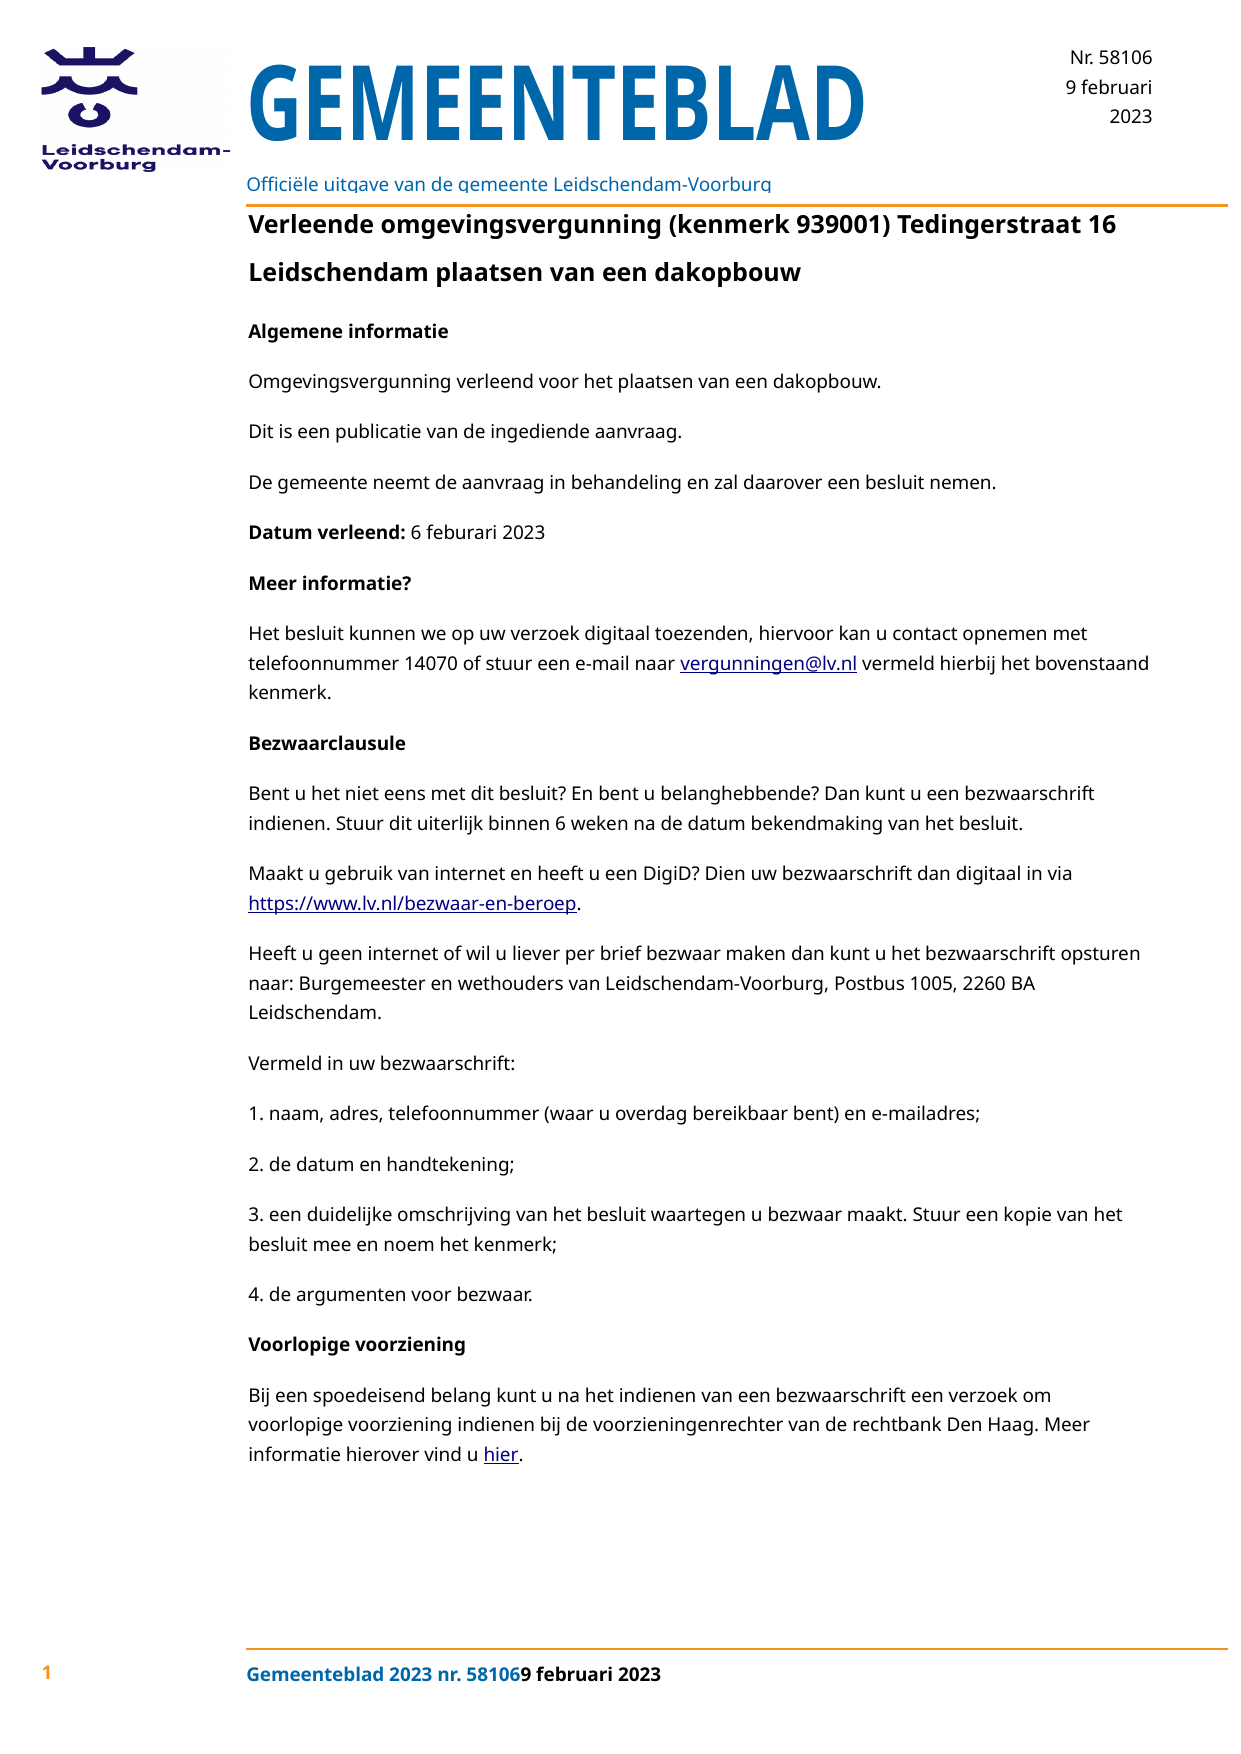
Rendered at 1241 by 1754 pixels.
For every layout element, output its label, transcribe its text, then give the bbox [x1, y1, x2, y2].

text Maakt u gebruik van internet en heeft u een DigiD? Dien uw bezwaarschrift dan digitaal in via https://www.lv.nl/bezwaar-en-beroep. [248, 860, 1152, 916]
text 2. de datum en handtekening; [248, 1151, 1152, 1177]
text Bent u het niet eens met dit besluit? En bent u belanghebbende? Dan kunt u een bezwaarschrift indienen. Stuur dit uiterlijk binnen 6 weken na de datum bekendmaking van het besluit. [248, 780, 1152, 836]
text Omgevingsvergunning verleend voor het plaatsen van een dakopbouw. [248, 368, 1152, 394]
text Algemene informatie [248, 318, 1152, 344]
text De gemeente neemt de aanvraag in behandeling en zal daarover een besluit nemen. [248, 469, 1152, 495]
text 1. naam, adres, telefoonnummer (waar u overdag bereikbaar bent) en e-mailadres; [248, 1100, 1152, 1126]
text Heeft u geen internet of wil u liever per brief bezwaar maken dan kunt u het bezwaarschrift opsturen naar: Burgemeester en wethouders van Leidschendam-Voorburg, Postbus 1005, 2260 BA Leidschendam. [248, 940, 1152, 1025]
text Voorlopige voorziening [248, 1332, 1152, 1357]
text Bij een spoedeisend belang kunt u na het indienen van een bezwaarschrift een verzoek om voorlopige voorziening indienen bij de voorzieningenrechter van de rechtbank Den Haag. Meer informatie hierover vind u hier. [248, 1382, 1152, 1467]
text Meer informatie? [248, 570, 1152, 596]
picture [41, 47, 231, 172]
text Vermeld in uw bezwaarschrift: [248, 1050, 1152, 1076]
text Het besluit kunnen we op uw verzoek digitaal toezenden, hiervoor kan u contact opnemen met telefoonnummer 14070 of stuur een e-mail naar vergunningen@lv.nl vermeld hierbij het bovenstaand kenmerk. [248, 620, 1152, 705]
text 4. de argumenten voor bezwaar. [248, 1281, 1152, 1307]
text 3. een duidelijke omschrijving van het besluit waartegen u bezwaar maakt. Stuur een kopie van het besluit mee en noem het kenmerk; [248, 1201, 1152, 1257]
text Datum verleend: 6 feburari 2023 [248, 519, 1152, 545]
text Verleende omgevingsvergunning (kenmerk 939001) Tedingerstraat 16 Leidschendam plaatsen van een dakopbouw [248, 207, 1152, 288]
text Dit is een publicatie van de ingediende aanvraag. [248, 419, 1152, 444]
text Bezwaarclausule [248, 730, 1152, 756]
